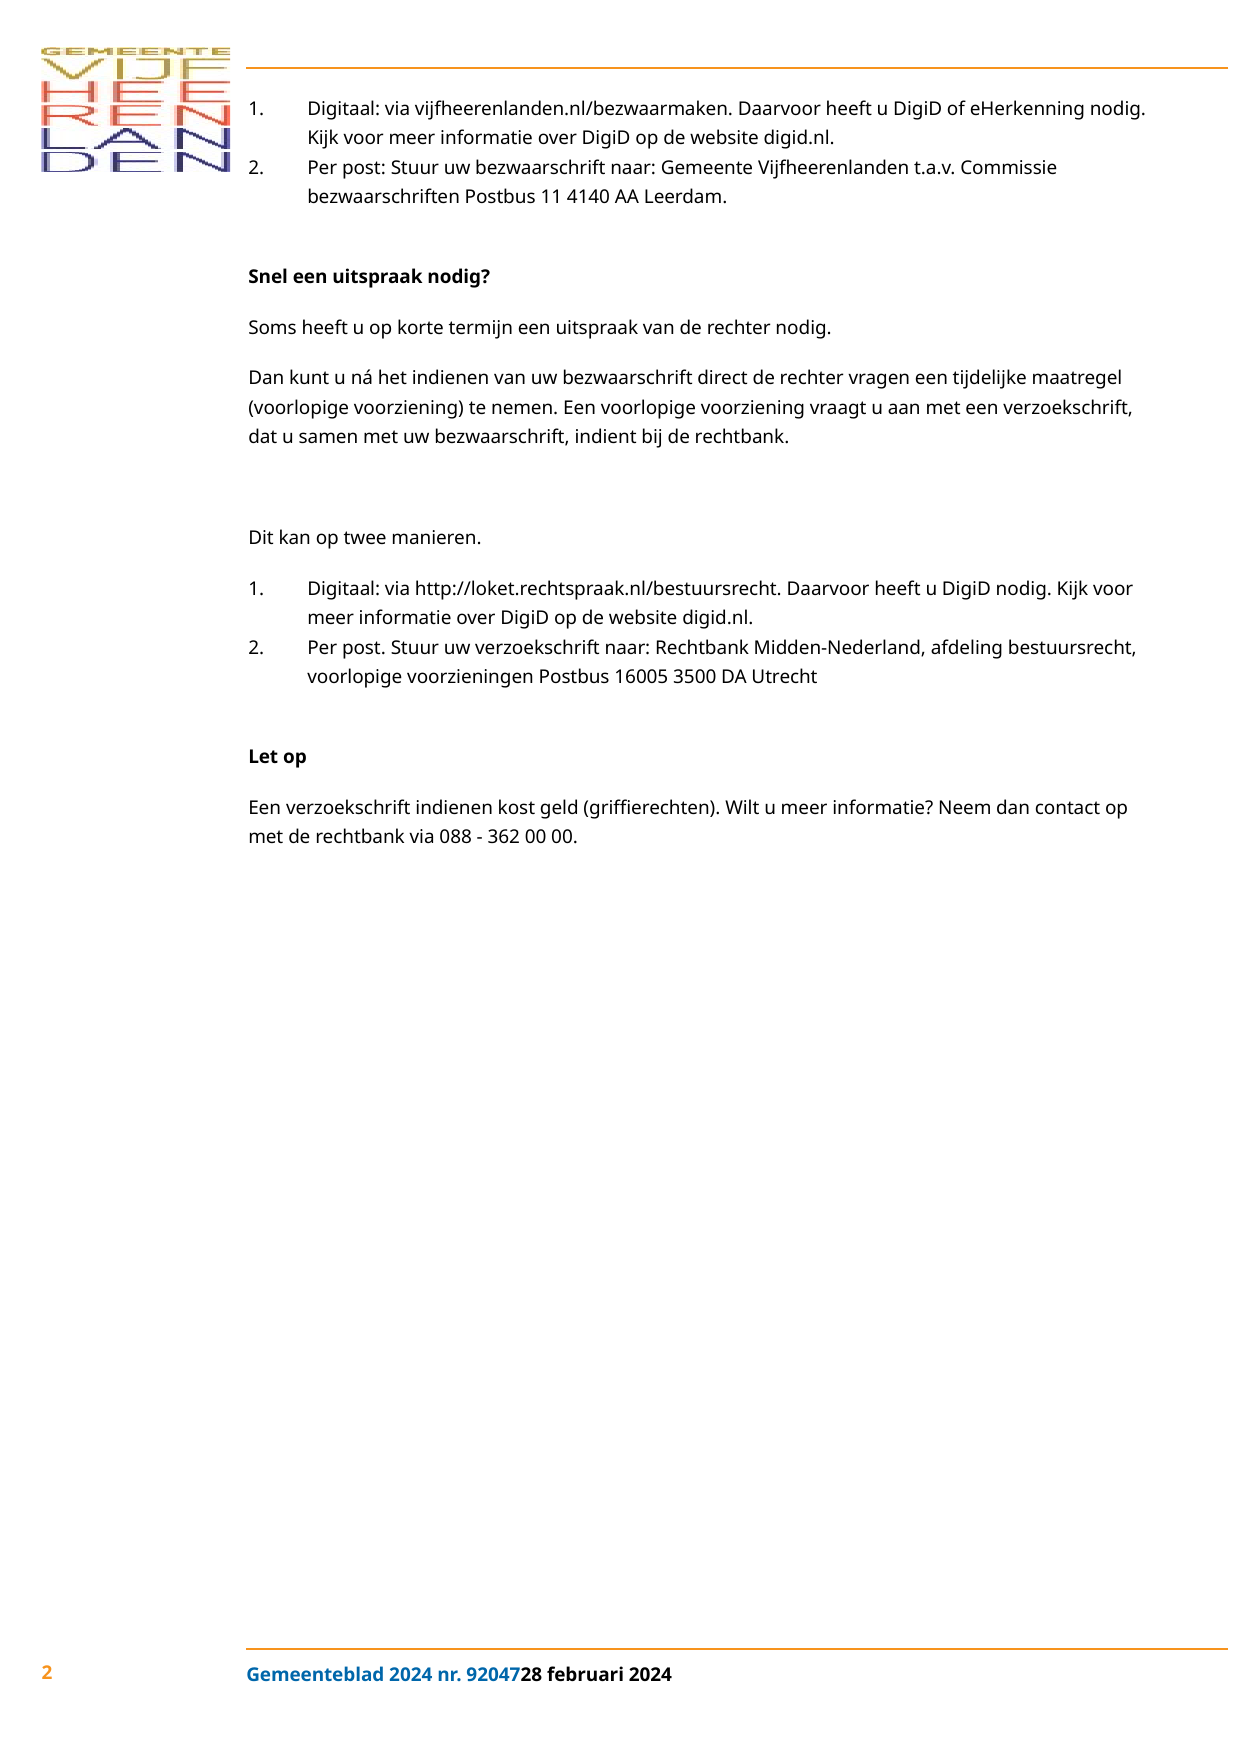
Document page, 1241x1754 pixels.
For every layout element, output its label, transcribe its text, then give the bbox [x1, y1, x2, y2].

list Per post. Stuur uw verzoekschrift naar: Rechtbank Midden-Nederland, afdeling bestuursrecht, voorlopige voorzieningen Postbus 16005 3500 DA Utrecht [248, 634, 1152, 689]
list Digitaal: via http://loket.rechtspraak.nl/bestuursrecht. Daarvoor heeft u DigiD nodig. Kijk voor meer informatie over DigiD op de website digid.nl. [248, 575, 1152, 630]
text Soms heeft u op korte termijn een uitspraak van de rechter nodig. [248, 314, 1152, 340]
text Let op [248, 743, 1152, 769]
picture [41, 47, 231, 172]
list Per post: Stuur uw bezwaarschrift naar: Gemeente Vijfheerenlanden t.a.v. Commissie bezwaarschriften Postbus 11 4140 AA Leerdam. [248, 154, 1152, 209]
text Een verzoekschrift indienen kost geld (griffierechten). Wilt u meer informatie? Neem dan contact op met de rechtbank via 088 - 362 00 00. [248, 794, 1152, 849]
text Dan kunt u ná het indienen van uw bezwaarschrift direct de rechter vragen een tijdelijke maatregel (voorlopige voorziening) te nemen. Een voorlopige voorziening vraagt u aan met een verzoekschrift, dat u samen met uw bezwaarschrift, indient bij de rechtbank. [248, 364, 1152, 449]
text Snel een uitspraak nodig? [248, 263, 1152, 289]
list Digitaal: via vijfheerenlanden.nl/bezwaarmaken. Daarvoor heeft u DigiD of eHerkenning nodig. Kijk voor meer informatie over DigiD op de website digid.nl. [248, 95, 1152, 150]
text Dit kan op twee manieren. [248, 524, 1152, 550]
